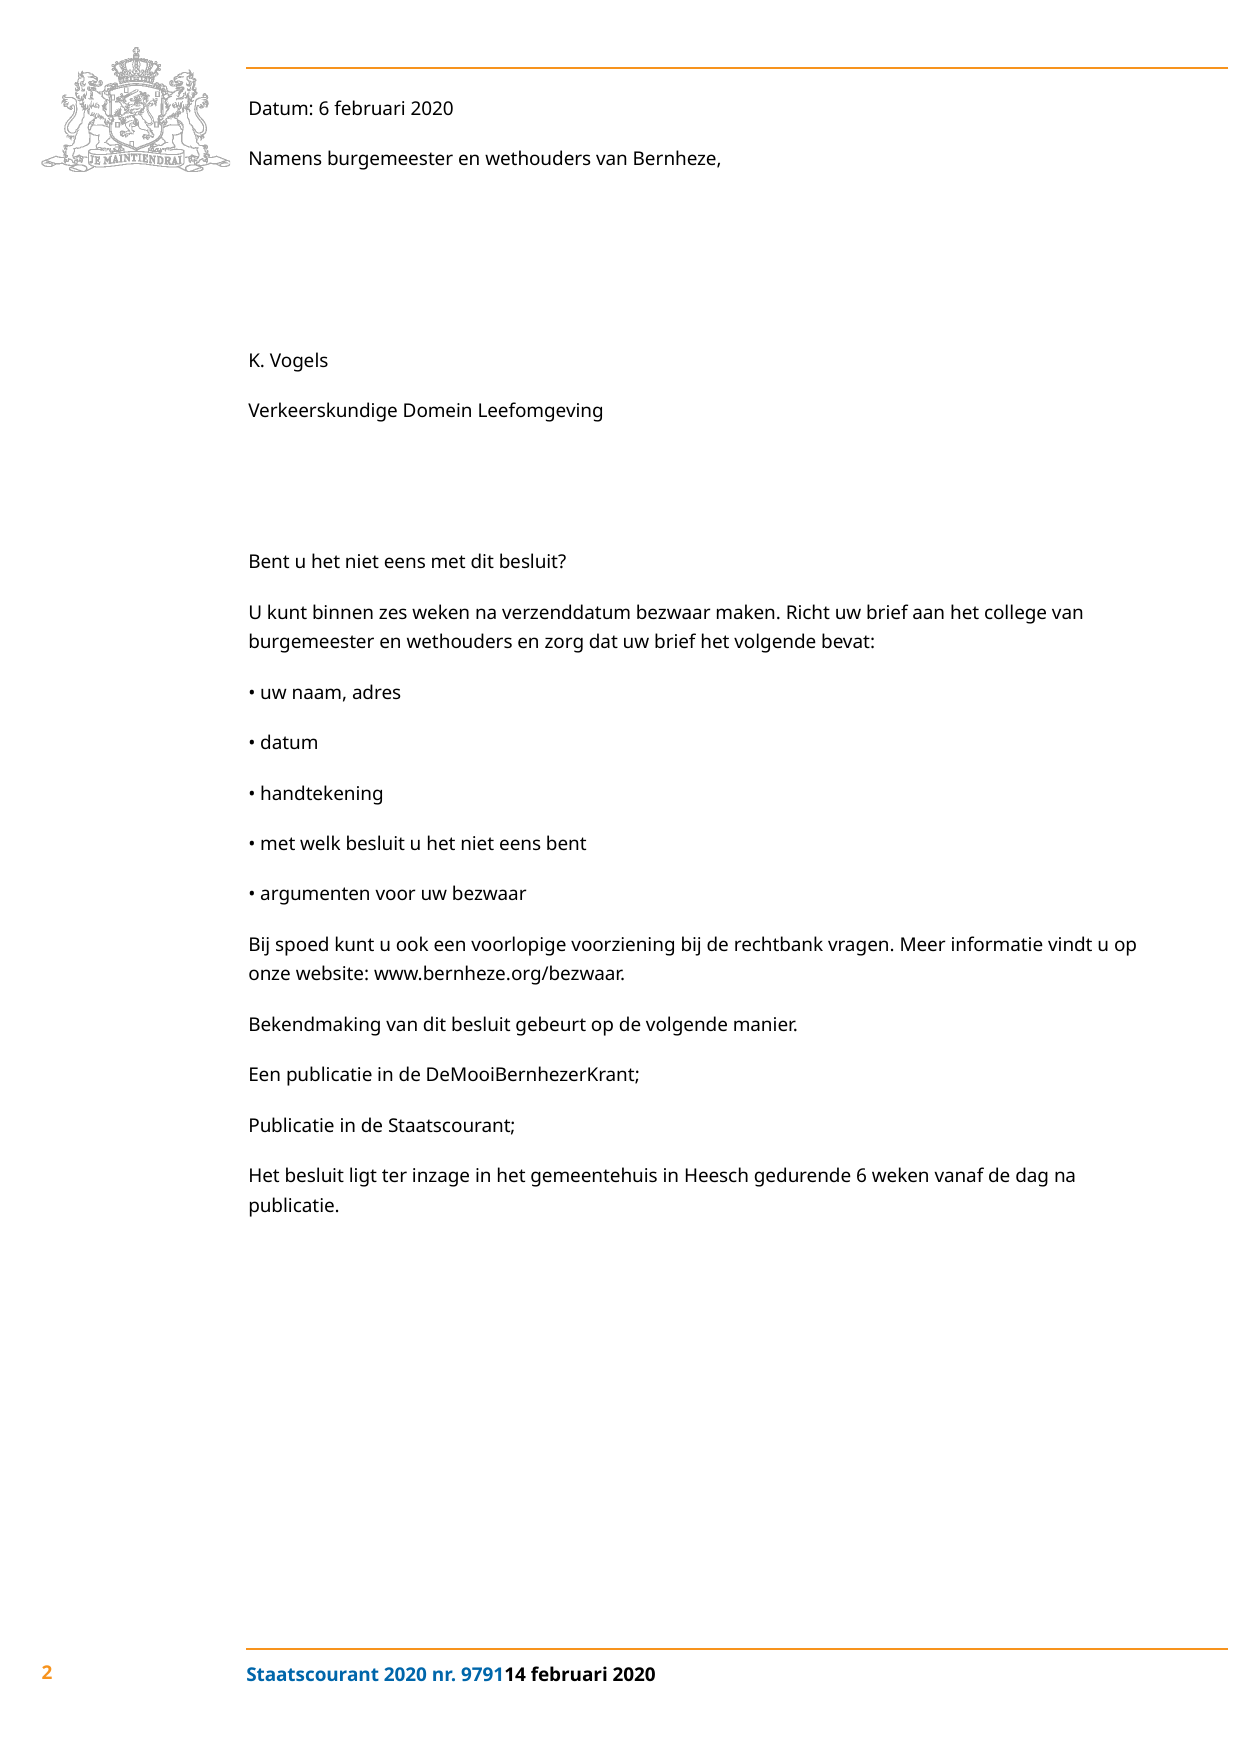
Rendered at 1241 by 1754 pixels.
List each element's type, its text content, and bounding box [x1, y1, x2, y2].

text Het besluit ligt ter inzage in het gemeentehuis in Heesch gedurende 6 weken vanaf de dag na publicatie. [248, 1162, 1152, 1218]
text • argumenten voor uw bezwaar [248, 881, 1152, 906]
text Bij spoed kunt u ook een voorlopige voorziening bij de rechtbank vragen. Meer informatie vindt u op onze website: www.bernheze.org/bezwaar. [248, 931, 1152, 986]
text • uw naam, adres [248, 679, 1152, 705]
text K. Vogels [248, 347, 1152, 373]
text Publicatie in de Staatscourant; [248, 1112, 1152, 1138]
text Een publicatie in de DeMooiBernhezerKrant; [248, 1061, 1152, 1087]
text • met welk besluit u het niet eens bent [248, 830, 1152, 856]
text • handtekening [248, 780, 1152, 806]
text • datum [248, 729, 1152, 755]
text U kunt binnen zes weken na verzenddatum bezwaar maken. Richt uw brief aan het college van burgemeester en wethouders en zorg dat uw brief het volgende bevat: [248, 599, 1152, 654]
text Datum: 6 februari 2020 [248, 95, 1152, 121]
text Verkeerskundige Domein Leefomgeving [248, 397, 1152, 423]
text Bent u het niet eens met dit besluit? [248, 548, 1152, 574]
text Namens burgemeester en wethouders van Bernheze, [248, 145, 1152, 171]
text Bekendmaking van dit besluit gebeurt op de volgende manier. [248, 1011, 1152, 1037]
picture [41, 47, 231, 172]
